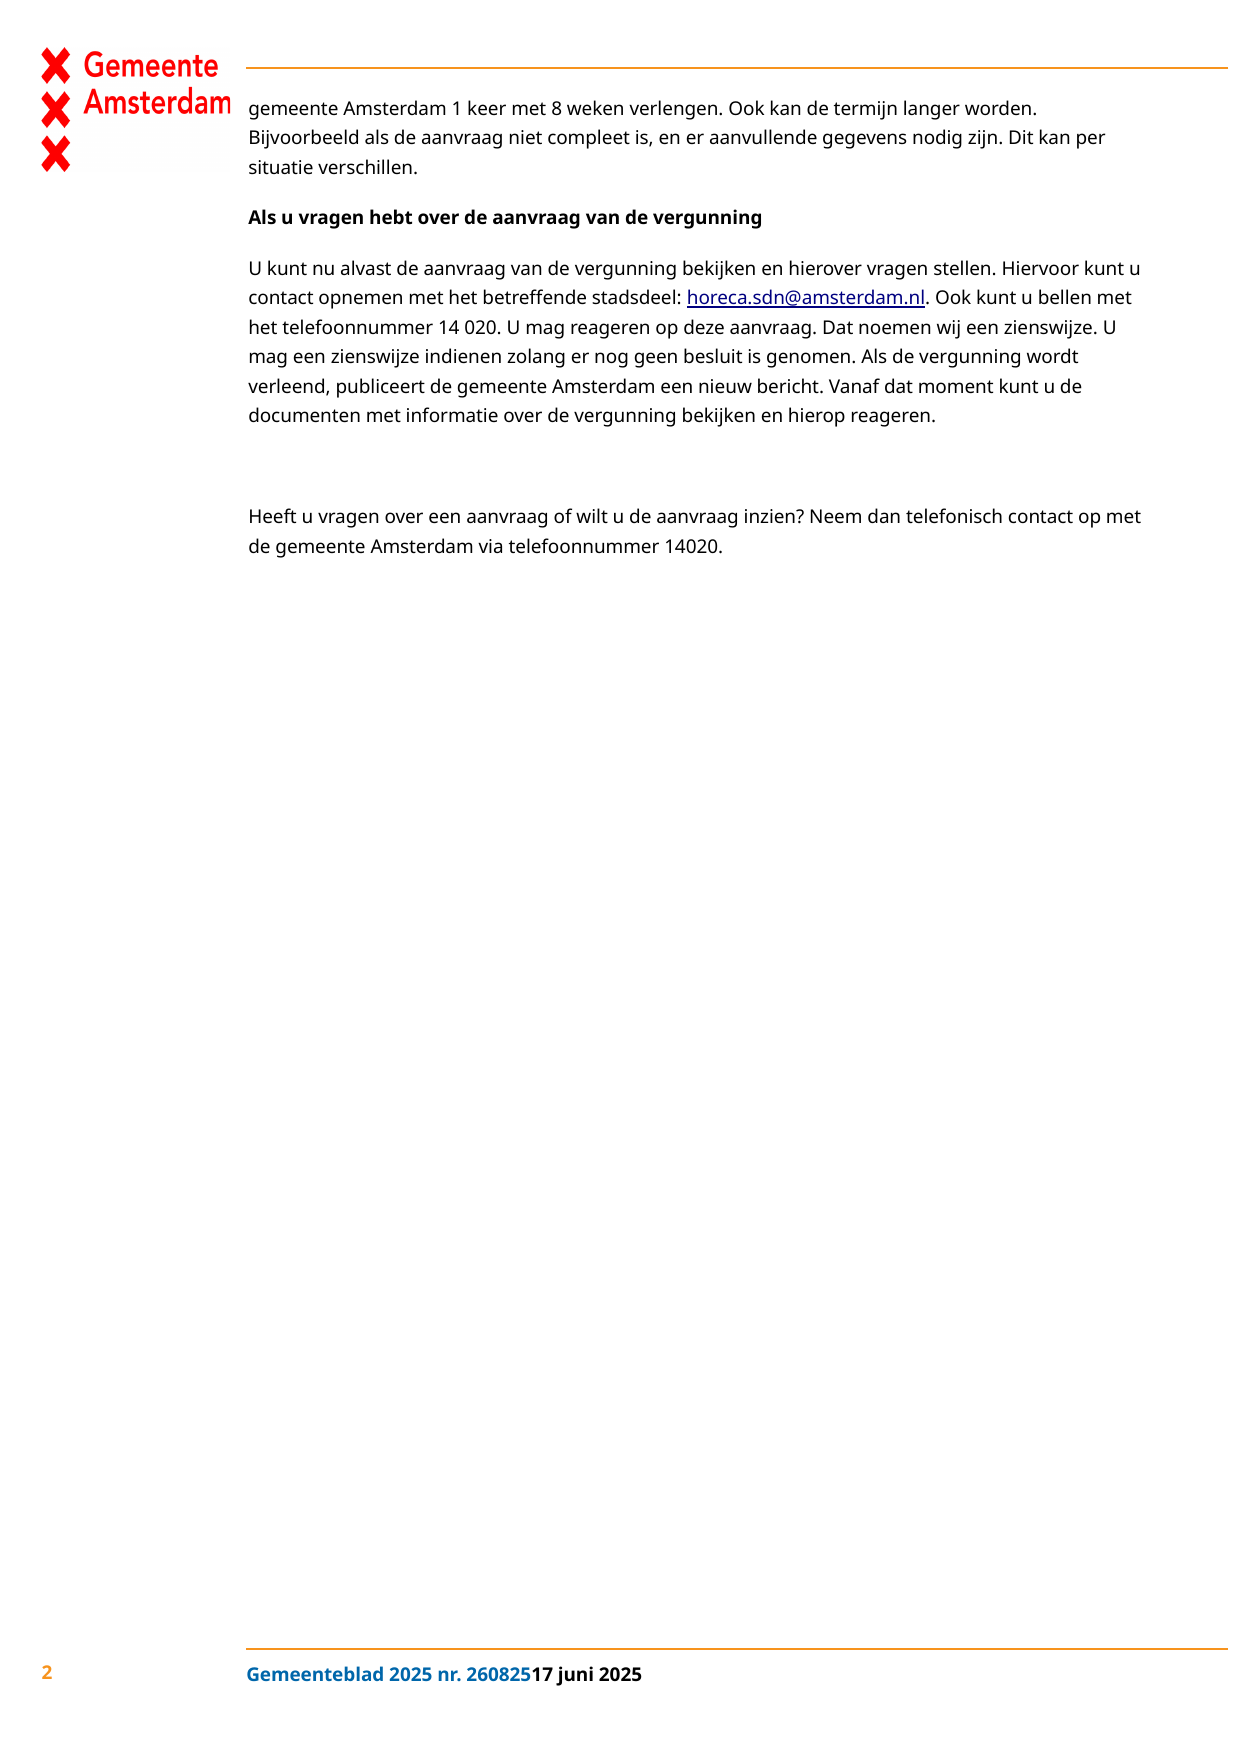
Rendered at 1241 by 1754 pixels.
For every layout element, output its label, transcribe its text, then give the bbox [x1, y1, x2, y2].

picture [41, 47, 231, 172]
text Als u vragen hebt over de aanvraag van de vergunning [248, 204, 1152, 230]
text gemeente Amsterdam 1 keer met 8 weken verlengen. Ook kan de termijn langer worden. Bijvoorbeeld als de aanvraag niet compleet is, en er aanvullende gegevens nodig zijn. Dit kan per situatie verschillen. [248, 95, 1152, 180]
text Heeft u vragen over een aanvraag of wilt u de aanvraag inzien? Neem dan telefonisch contact op met de gemeente Amsterdam via telefoonnummer 14020. [248, 503, 1152, 559]
text U kunt nu alvast de aanvraag van de vergunning bekijken en hierover vragen stellen. Hiervoor kunt u contact opnemen met het betreffende stadsdeel: horeca.sdn@amsterdam.nl. Ook kunt u bellen met het telefoonnummer 14 020. U mag reageren op deze aanvraag. Dat noemen wij een zienswijze. U mag een zienswijze indienen zolang er nog geen besluit is genomen. Als de vergunning wordt verleend, publiceert de gemeente Amsterdam een nieuw bericht. Vanaf dat moment kunt u de documenten met informatie over de vergunning bekijken en hierop reageren. [248, 255, 1152, 428]
